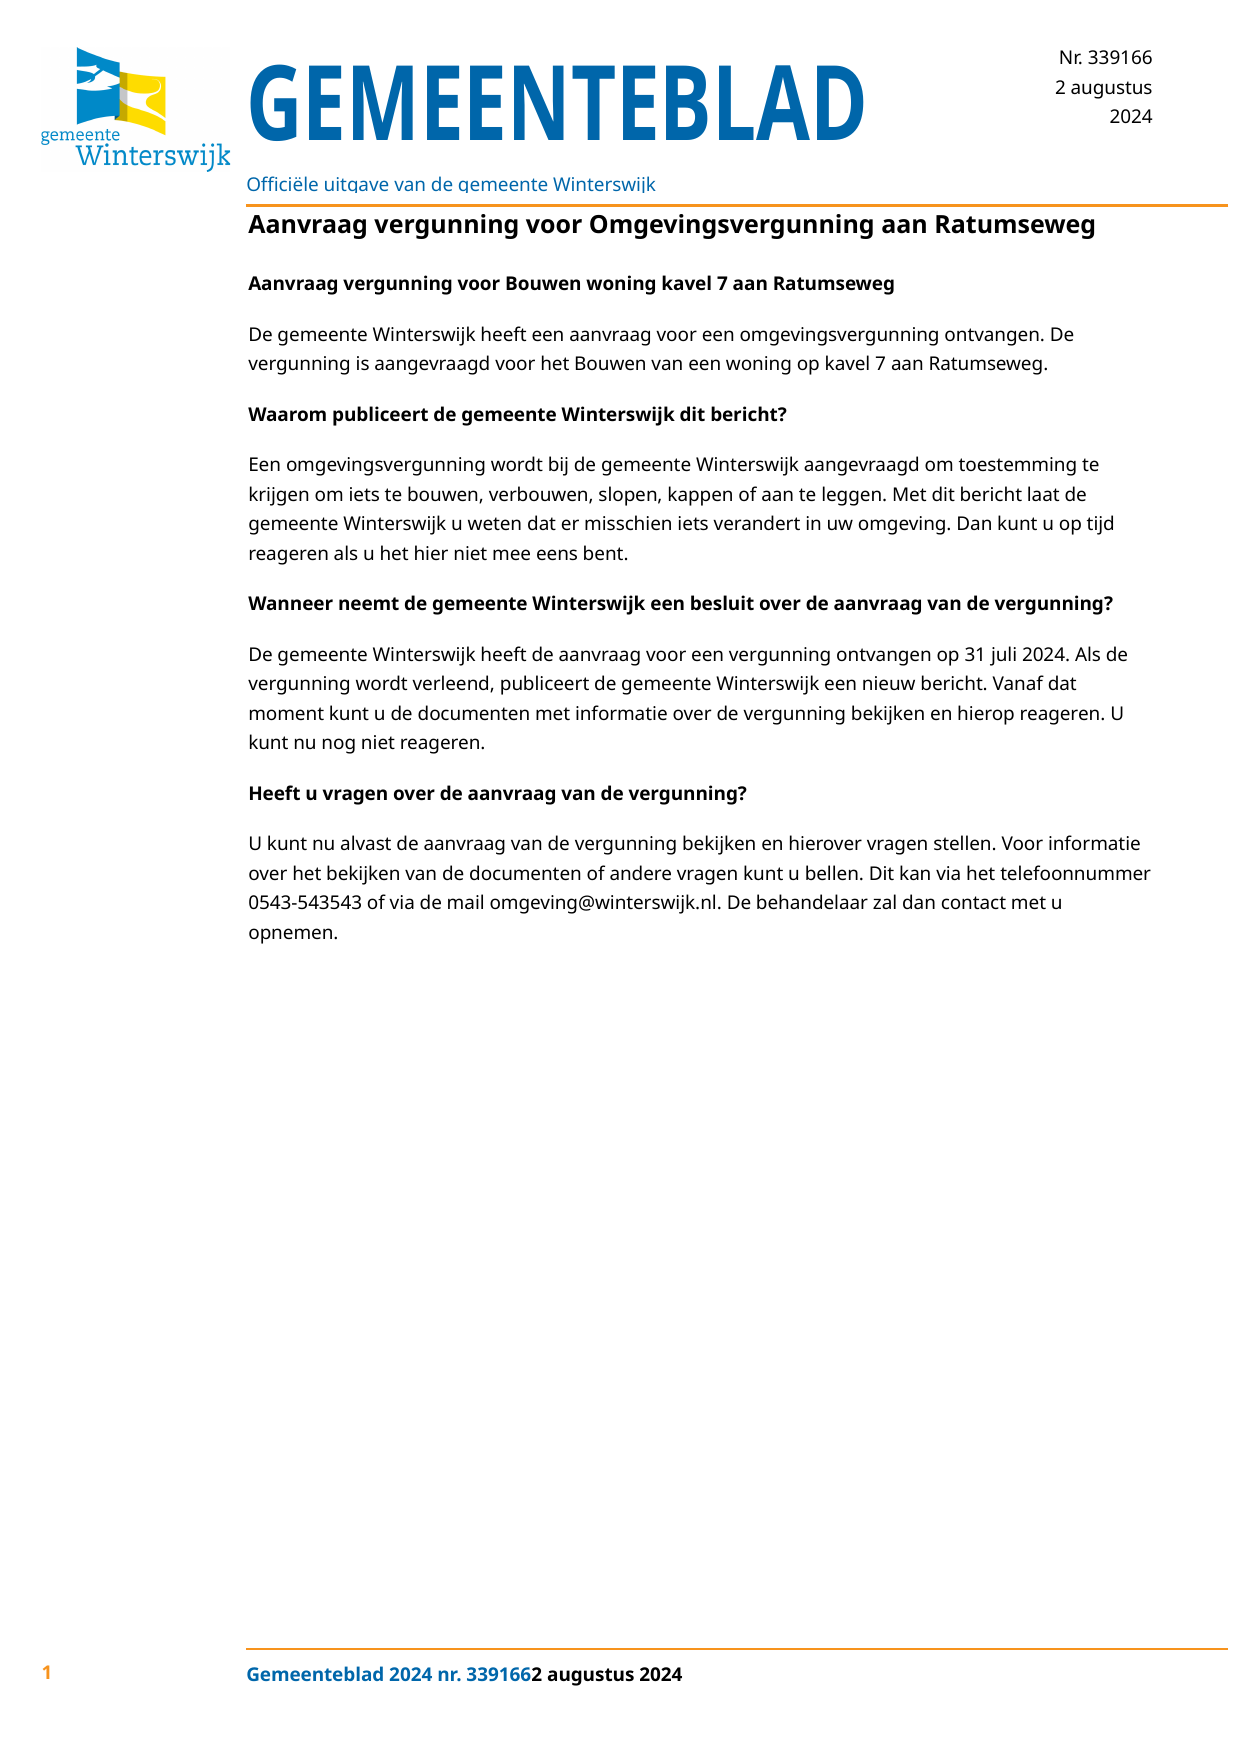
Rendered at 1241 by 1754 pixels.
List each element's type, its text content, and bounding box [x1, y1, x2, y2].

text Heeft u vragen over de aanvraag van de vergunning? [248, 780, 1152, 806]
picture [225, 153, 231, 162]
text Waarom publiceert de gemeente Winterswijk dit bericht? [248, 401, 1152, 426]
picture [41, 47, 231, 172]
text Aanvraag vergunning voor Bouwen woning kavel 7 aan Ratumseweg [248, 270, 1152, 296]
text Een omgevingsvergunning wordt bij de gemeente Winterswijk aangevraagd om toestemming te krijgen om iets te bouwen, verbouwen, slopen, kappen of aan te leggen. Met dit bericht laat de gemeente Winterswijk u weten dat er misschien iets verandert in uw omgeving. Dan kunt u op tijd reageren als u het hier niet mee eens bent. [248, 451, 1152, 566]
text De gemeente Winterswijk heeft de aanvraag voor een vergunning ontvangen op 31 juli 2024. Als de vergunning wordt verleend, publiceert de gemeente Winterswijk een nieuw bericht. Vanaf dat moment kunt u de documenten met informatie over de vergunning bekijken en hierop reageren. U kunt nu nog niet reageren. [248, 641, 1152, 755]
text Wanneer neemt de gemeente Winterswijk een besluit over de aanvraag van de vergunning? [248, 590, 1152, 616]
text De gemeente Winterswijk heeft een aanvraag voor een omgevingsvergunning ontvangen. De vergunning is aangevraagd voor het Bouwen van een woning op kavel 7 aan Ratumseweg. [248, 321, 1152, 376]
text Aanvraag vergunning voor Omgevingsvergunning aan Ratumseweg [248, 207, 1152, 241]
text U kunt nu alvast de aanvraag van de vergunning bekijken en hierover vragen stellen. Voor informatie over het bekijken van de documenten of andere vragen kunt u bellen. Dit kan via het telefoonnummer 0543-543543 of via de mail omgeving@winterswijk.nl. De behandelaar zal dan contact met u opnemen. [248, 830, 1152, 945]
